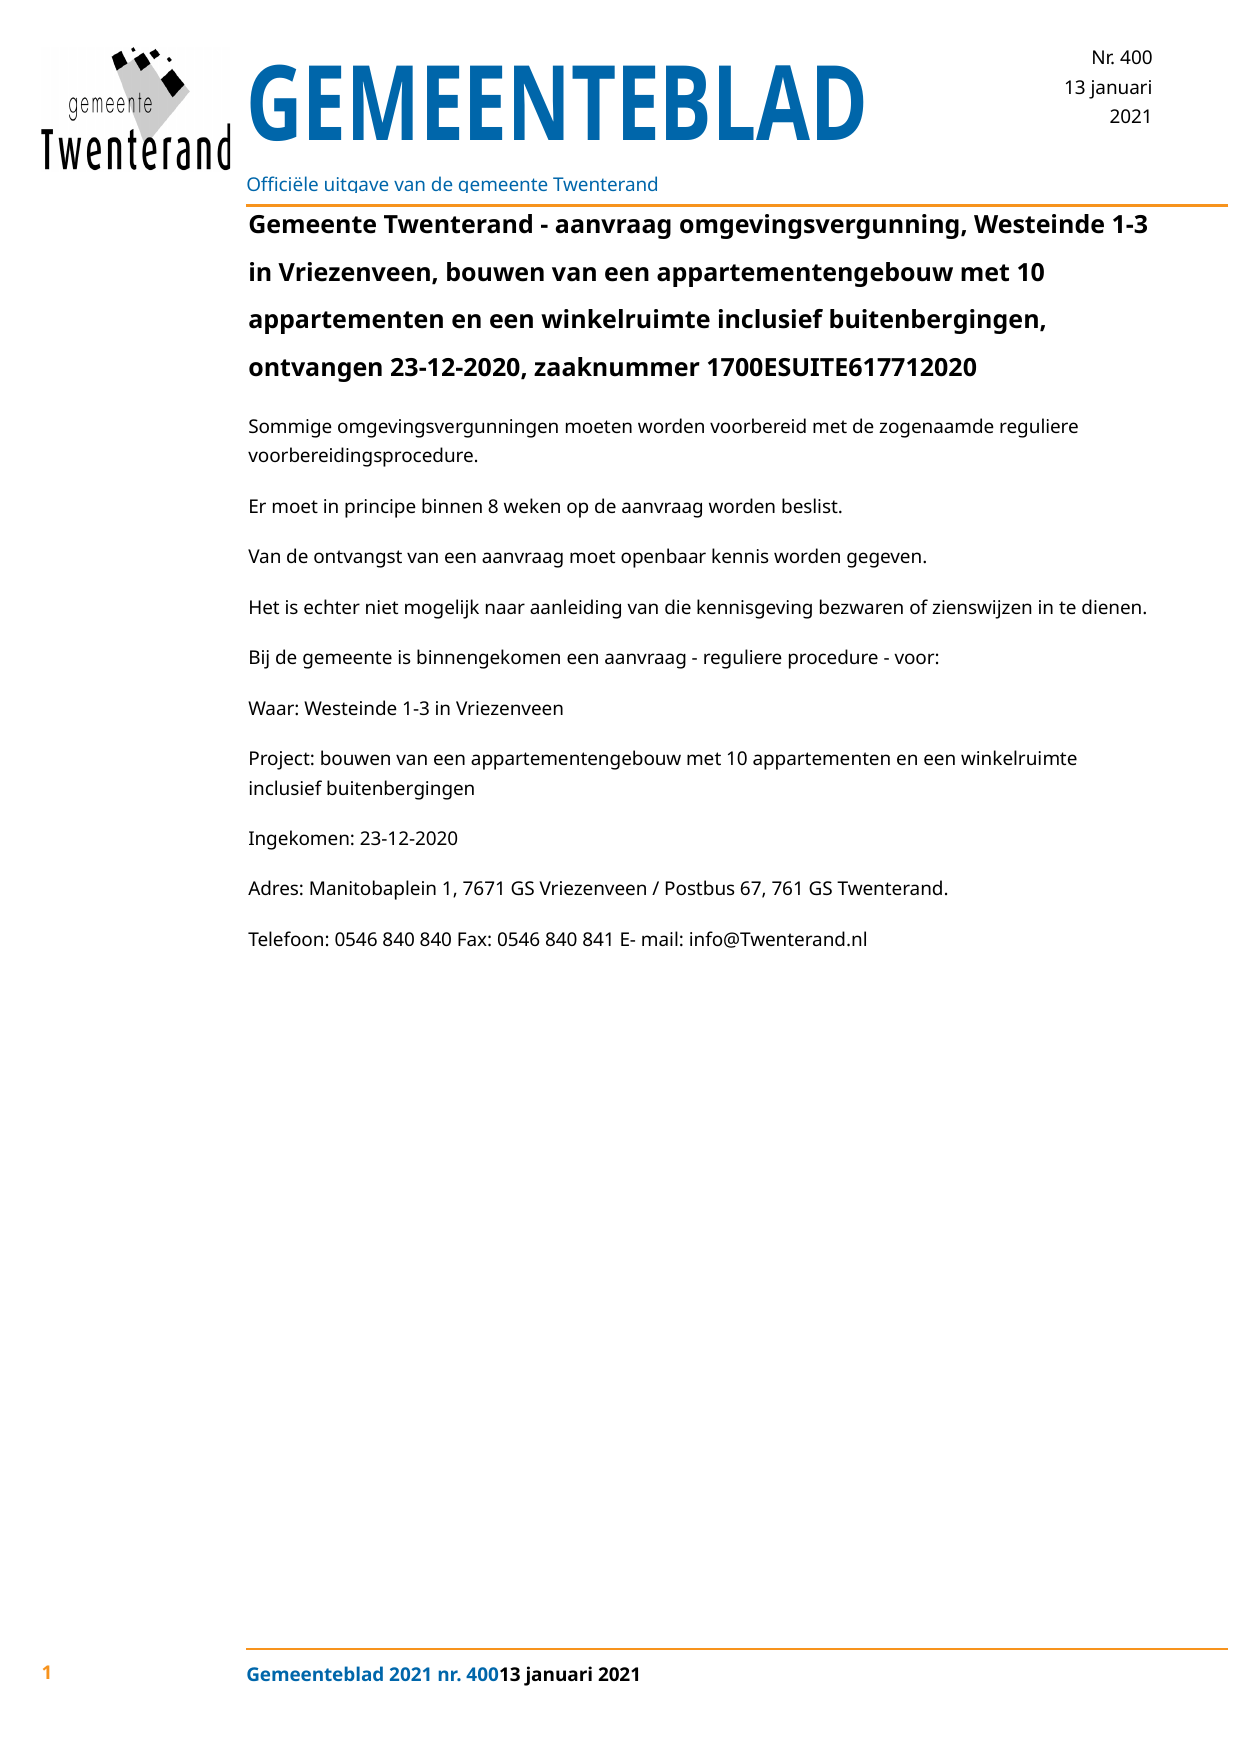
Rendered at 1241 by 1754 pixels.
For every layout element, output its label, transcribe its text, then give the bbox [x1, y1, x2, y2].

text Bij de gemeente is binnengekomen een aanvraag - reguliere procedure - voor: [248, 644, 1152, 670]
picture [41, 47, 231, 172]
text Gemeente Twenterand - aanvraag omgevingsvergunning, Westeinde 1-3 in Vriezenveen, bouwen van een apparteme­nteng­ebouw met 10 apparteme­nten en een winkelrui­mte inclusief buitenber­gingen, ontvangen 23-12-2020, zaaknummer 1700ESUITE617712020 [248, 207, 1152, 384]
text Waar: Westeinde 1-3 in Vriezenveen [248, 695, 1152, 721]
text Er moet in principe binnen 8 weken op de aanvraag worden beslist. [248, 493, 1152, 519]
text Sommige omgevingsvergunningen moeten worden voorbereid met de zogenaamde reguliere voorbereidingsprocedure. [248, 413, 1152, 468]
text Project: bouwen van een apparteme­nteng­ebouw met 10 apparteme­nten en een winkelrui­mte inclusief buitenber­gingen [248, 745, 1152, 801]
text Adres: Manitobaplein 1, 7671 GS Vriezenveen / Postbus 67, 761 GS Twenterand. [248, 876, 1152, 901]
text Telefoon: 0546 840 840 Fax: 0546 840 841 E- mail: info@Twenterand.nl [248, 926, 1152, 952]
text Het is echter niet mogelijk naar aanleiding van die kennisgeving bezwaren of zienswijzen in te dienen. [248, 594, 1152, 620]
text Van de ontvangst van een aanvraag moet openbaar kennis worden gegeven. [248, 543, 1152, 569]
text Ingekomen: 23-12-2020 [248, 825, 1152, 851]
